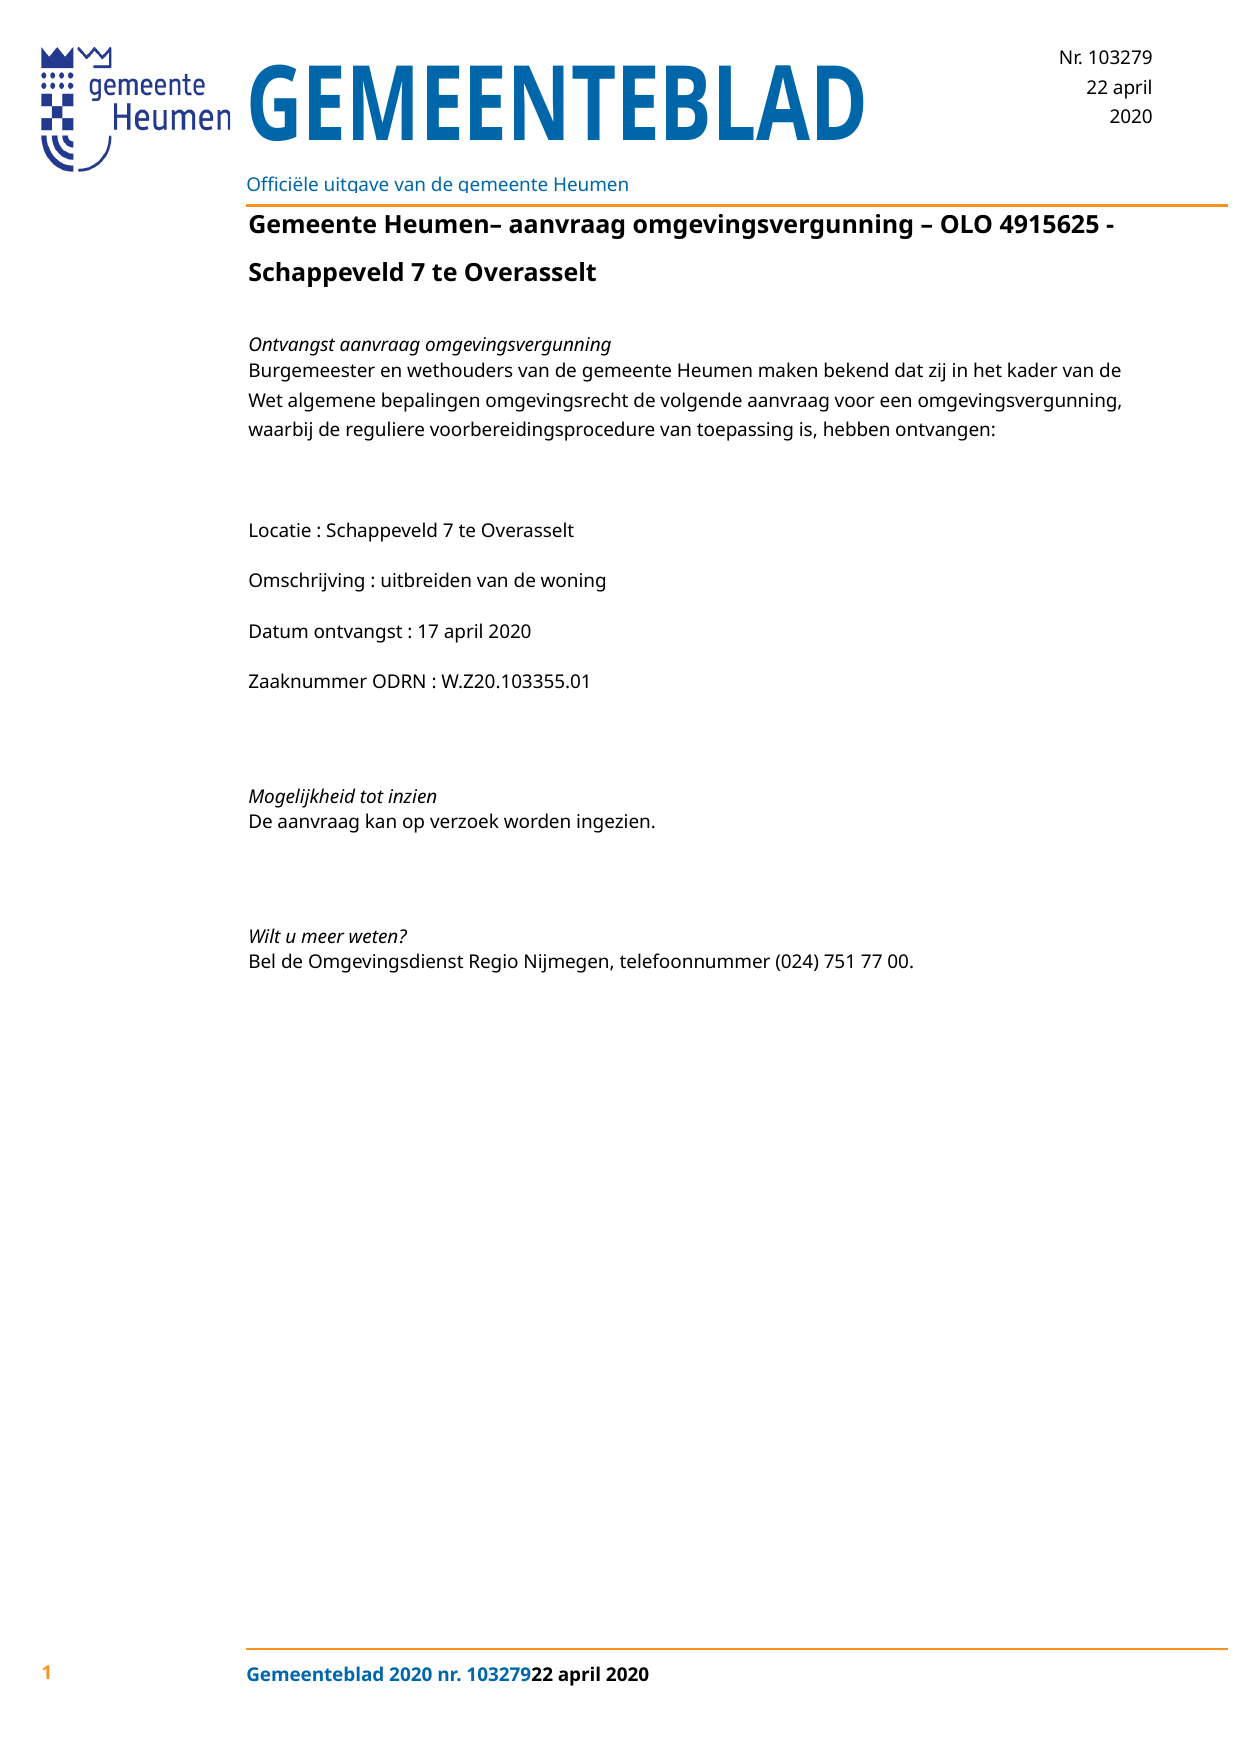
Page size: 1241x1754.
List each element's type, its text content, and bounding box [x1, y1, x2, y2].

text Mogelijkheid tot inzien [248, 783, 1152, 808]
text Omschrijving : uitbreiden van de woning [248, 568, 1152, 593]
text Zaaknummer ODRN : W.Z20.103355.01 [248, 668, 1152, 694]
text Burgemeester en wethouders van de gemeente Heumen maken bekend dat zij in het kader van de Wet algemene bepalingen omgevingsrecht de volgende aanvraag voor een omgevingsvergunning, waarbij de reguliere voorbereidingsprocedure van toepassing is, hebben ontvangen: [248, 357, 1152, 442]
text Datum ontvangst : 17 april 2020 [248, 618, 1152, 644]
text De aanvraag kan op verzoek worden ingezien. [248, 808, 1152, 834]
text Locatie : Schappeveld 7 te Overasselt [248, 517, 1152, 543]
text Bel de Omgevingsdienst Regio Nijmegen, telefoonnummer (024) 751 77 00. [248, 949, 1152, 974]
text Ontvangst aanvraag omgevingsvergunning [248, 331, 1152, 357]
text Gemeente Heumen– aanvraag omgevingsvergunning – OLO 4915625 - Schappeveld 7 te Overasselt [248, 207, 1152, 288]
text Wilt u meer weten? [248, 923, 1152, 949]
picture [41, 47, 231, 172]
